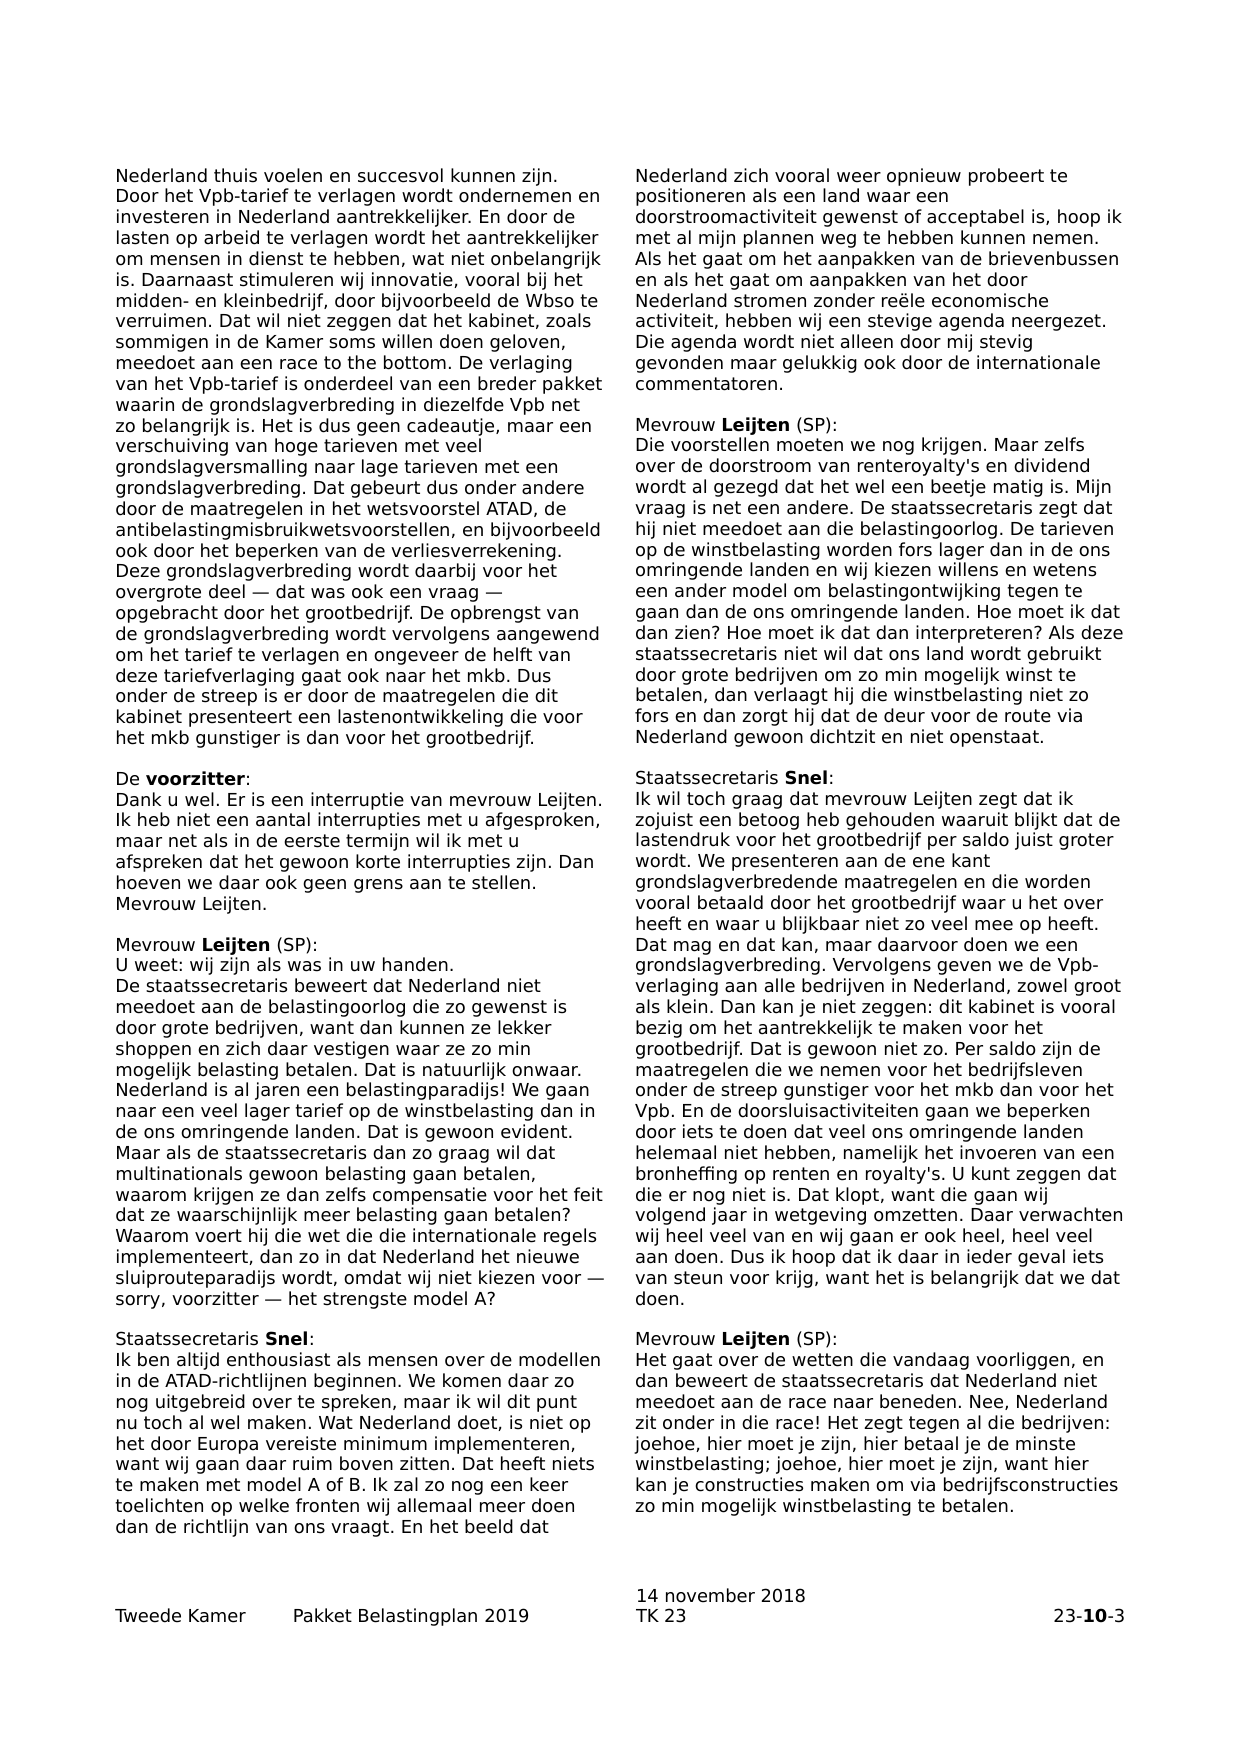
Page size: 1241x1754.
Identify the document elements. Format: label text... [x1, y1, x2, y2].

text Ik wil toch graag dat mevrouw Leijten zegt dat ik zojuist een betoog heb gehouden waaruit blijkt dat de lastendruk voor het grootbedrijf per saldo juist groter wordt. We presenteren aan de ene kant grondslagverbredende maatregelen en die worden vooral betaald door het grootbedrijf waar u het over heeft en waar u blijkbaar niet zo veel mee op heeft. Dat mag en dat kan, maar daarvoor doen we een grondslagverbreding. Vervolgens geven we de Vpb-verlaging aan alle bedrijven in Nederland, zowel groot als klein. Dan kan je niet zeggen: dit kabinet is vooral bezig om het aantrekkelijk te maken voor het grootbedrijf. Dat is gewoon niet zo. Per saldo zijn de maatregelen die we nemen voor het bedrijfsleven onder de streep gunstiger voor het mkb dan voor het Vpb. En de doorsluisactiviteiten gaan we beperken door iets te doen dat veel ons omringende landen helemaal niet hebben, namelijk het invoeren van een bronheffing op renten en royalty's. U kunt zeggen dat die er nog niet is. Dat klopt, want die gaan wij volgend jaar in wetgeving omzetten. Daar verwachten wij heel veel van en wij gaan er ook heel, heel veel aan doen. Dus ik hoop dat ik daar in ieder geval iets van steun voor krijg, want het is belangrijk dat we dat doen. [635, 788, 1125, 1309]
text Die voorstellen moeten we nog krijgen. Maar zelfs over de doorstroom van renteroyalty's en dividend wordt al gezegd dat het wel een beetje matig is. Mijn vraag is net een andere. De staatssecretaris zegt dat hij niet meedoet aan die belastingoorlog. De tarieven op de winstbelasting worden fors lager dan in de ons omringende landen en wij kiezen willens en wetens een ander model om belastingontwijking tegen te gaan dan de ons omringende landen. Hoe moet ik dat dan zien? Hoe moet ik dat dan interpreteren? Als deze staatssecretaris niet wil dat ons land wordt gebruikt door grote bedrijven om zo min mogelijk winst te betalen, dan verlaagt hij die winstbelasting niet zo fors en dan zorgt hij dat de deur voor de route via Nederland gewoon dichtzit en niet openstaat. [635, 435, 1125, 748]
text U weet: wij zijn als was in uw handen. [115, 955, 605, 976]
text Mevrouw Leijten (SP): [635, 1329, 1125, 1350]
text Mevrouw Leijten (SP): [115, 934, 605, 955]
text Het gaat over de wetten die vandaag voorliggen, en dan beweert de staatssecretaris dat Nederland niet meedoet aan de race naar beneden. Nee, Nederland zit onder in die race! Het zegt tegen al die bedrijven: joehoe, hier moet je zijn, hier betaal je de minste winstbelasting; joehoe, hier moet je zijn, want hier kan je constructies maken om via bedrijfsconstructies zo min mogelijk winstbelasting te betalen. [635, 1350, 1125, 1517]
text Dank u wel. Er is een interruptie van mevrouw Leijten. Ik heb niet een aantal interrupties met u afgesproken, maar net als in de eerste termijn wil ik met u afspreken dat het gewoon korte interrupties zijn. Dan hoeven we daar ook geen grens aan te stellen. Mevrouw Leijten. [115, 789, 605, 914]
text De staatssecretaris beweert dat Nederland niet meedoet aan de belastingoorlog die zo gewenst is door grote bedrijven, want dan kunnen ze lekker shoppen en zich daar vestigen waar ze zo min mogelijk belasting betalen. Dat is natuurlijk onwaar. Nederland is al jaren een belastingparadijs! We gaan naar een veel lager tarief op de winstbelasting dan in de ons omringende landen. Dat is gewoon evident. Maar als de staatssecretaris dan zo graag wil dat multinationals gewoon belasting gaan betalen, waarom krijgen ze dan zelfs compensatie voor het feit dat ze waarschijnlijk meer belasting gaan betalen? Waarom voert hij die wet die die internationale regels implementeert, dan zo in dat Nederland het nieuwe sluiprouteparadijs wordt, omdat wij niet kiezen voor — sorry, voorzitter — het strengste model A? [115, 976, 605, 1309]
text Staatssecretaris Snel: [115, 1329, 605, 1350]
text Nederland thuis voelen en succesvol kunnen zijn. Door het Vpb-tarief te verlagen wordt ondernemen en investeren in Nederland aantrekkelijker. En door de lasten op arbeid te verlagen wordt het aantrekkelijker om mensen in dienst te hebben, wat niet onbelangrijk is. Daarnaast stimuleren wij innovatie, vooral bij het midden- en kleinbedrijf, door bijvoorbeeld de Wbso te verruimen. Dat wil niet zeggen dat het kabinet, zoals sommigen in de Kamer soms willen doen geloven, meedoet aan een race to the bottom. De verlaging van het Vpb-tarief is onderdeel van een breder pakket waarin de grondslagverbreding in diezelfde Vpb net zo belangrijk is. Het is dus geen cadeautje, maar een verschuiving van hoge tarieven met veel grondslagversmalling naar lage tarieven met een grondslagverbreding. Dat gebeurt dus onder andere door de maatregelen in het wetsvoorstel ATAD, de antibelastingmisbruikwetsvoorstellen, en bijvoorbeeld ook door het beperken van de verliesverrekening. Deze grondslagverbreding wordt daarbij voor het overgrote deel — dat was ook een vraag — opgebracht door het grootbedrijf. De opbrengst van de grondslagverbreding wordt vervolgens aangewend om het tarief te verlagen en ongeveer de helft van deze tariefverlaging gaat ook naar het mkb. Dus onder de streep is er door de maatregelen die dit kabinet presenteert een lastenontwikkeling die voor het mkb gunstiger is dan voor het grootbedrijf. [115, 165, 605, 749]
text Staatssecretaris Snel: [635, 768, 1125, 788]
text Nederland zich vooral weer opnieuw probeert te positioneren als een land waar een doorstroomactiviteit gewenst of acceptabel is, hoop ik met al mijn plannen weg te hebben kunnen nemen. Als het gaat om het aanpakken van de brievenbussen en als het gaat om aanpakken van het door Nederland stromen zonder reële economische activiteit, hebben wij een stevige agenda neergezet. Die agenda wordt niet alleen door mij stevig gevonden maar gelukkig ook door de internationale commentatoren. [635, 165, 1125, 394]
text Mevrouw Leijten (SP): [635, 414, 1125, 435]
text De voorzitter: [115, 769, 605, 789]
text Ik ben altijd enthousiast als mensen over de modellen in de ATAD-richtlijnen beginnen. We komen daar zo nog uitgebreid over te spreken, maar ik wil dit punt nu toch al wel maken. Wat Nederland doet, is niet op het door Europa vereiste minimum implementeren, want wij gaan daar ruim boven zitten. Dat heeft niets te maken met model A of B. Ik zal zo nog een keer toelichten op welke fronten wij allemaal meer doen dan de richtlijn van ons vraagt. En het beeld dat [115, 1350, 605, 1537]
